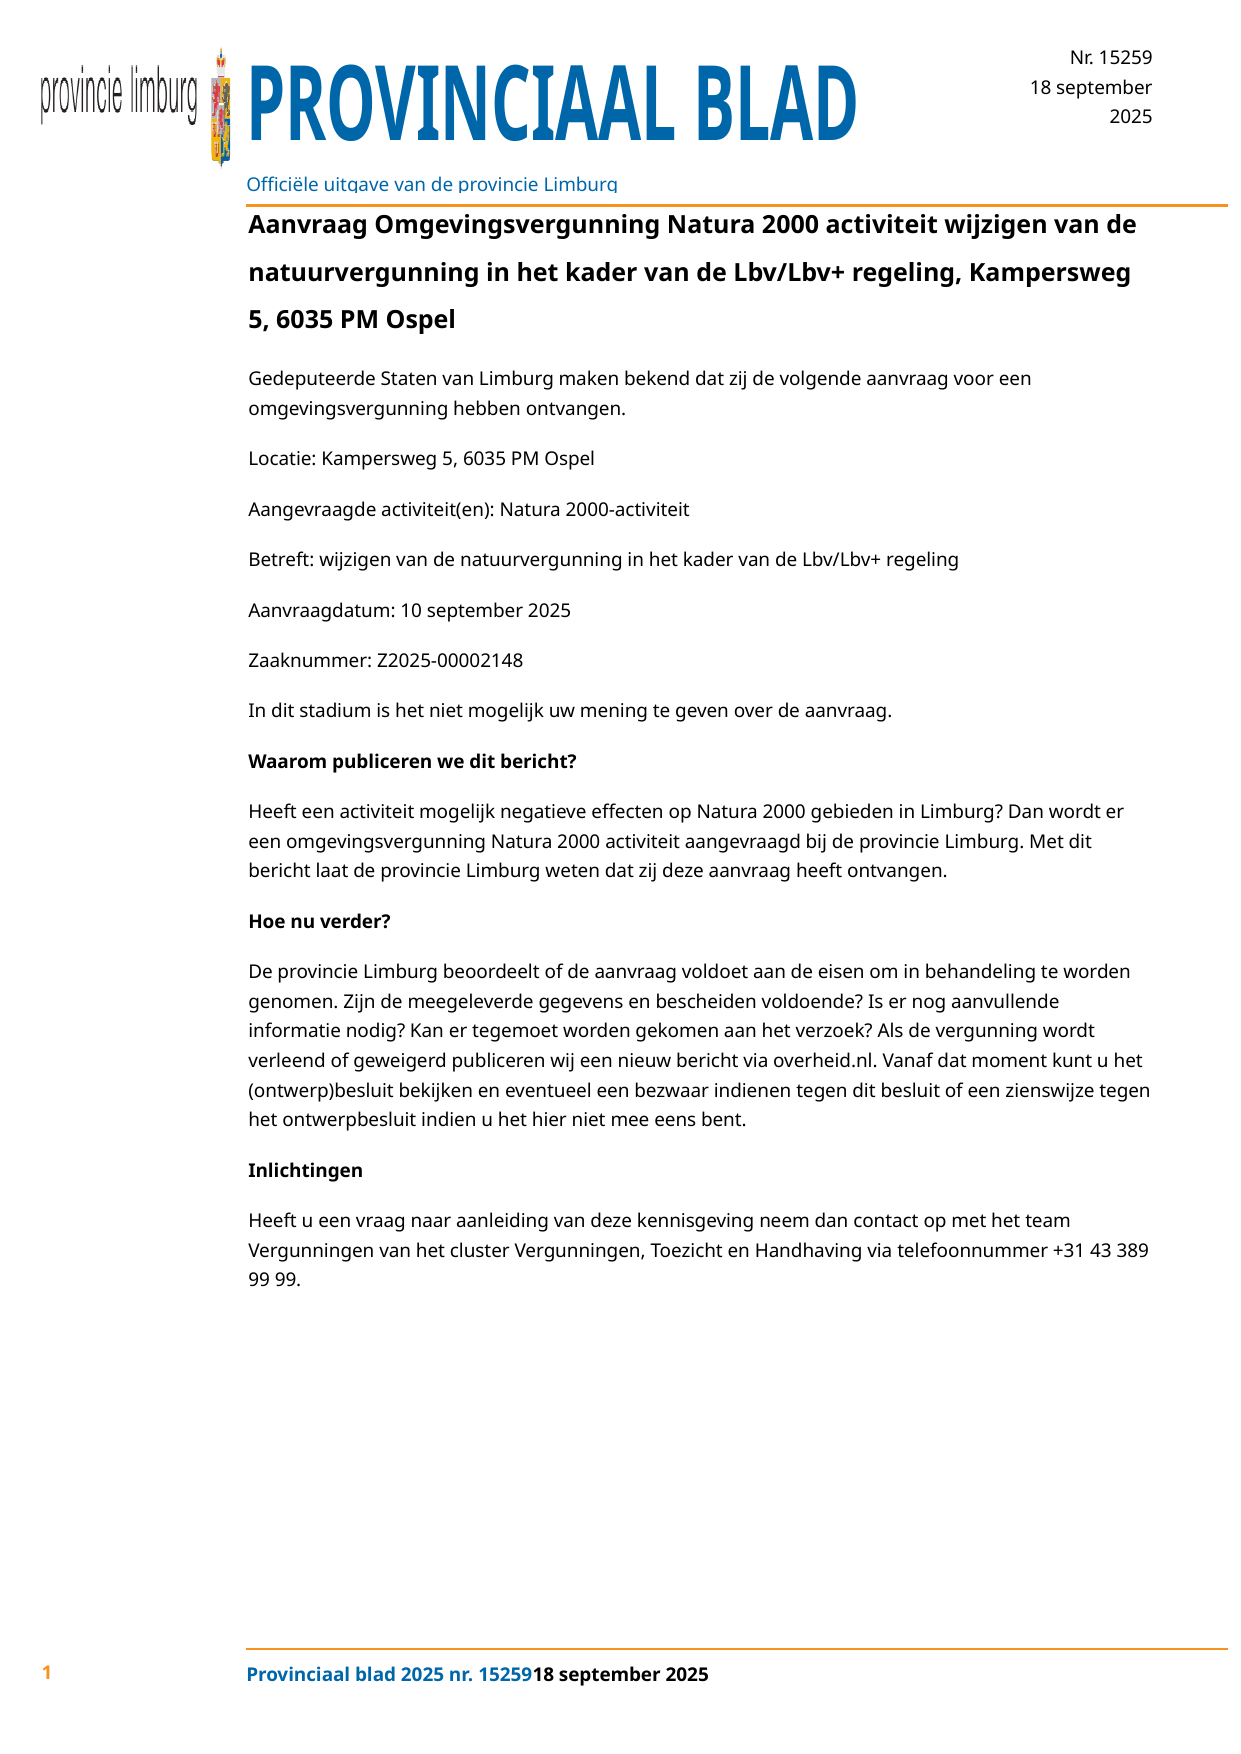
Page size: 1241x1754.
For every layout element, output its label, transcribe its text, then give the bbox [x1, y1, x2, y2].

text Inlichtingen [248, 1157, 1152, 1182]
text In dit stadium is het niet mogelijk uw mening te geven over de aanvraag. [248, 698, 1152, 723]
text Aanvraagdatum: 10 september 2025 [248, 597, 1152, 622]
text Heeft u een vraag naar aanleiding van deze kennisgeving neem dan contact op met het team Vergunningen van het cluster Vergunningen, Toezicht en Handhaving via telefoonnummer +31 43 389 99 99. [248, 1207, 1152, 1292]
text Gedeputeerde Staten van Limburg maken bekend dat zij de volgende aanvraag voor een omgevingsvergunning hebben ontvangen. [248, 366, 1152, 421]
text Aanvraag Omgevingsvergunning Natura 2000 activiteit wijzigen van de natuurvergunning in het kader van de Lbv/Lbv+ regeling, Kampersweg 5, 6035 PM Ospel [248, 207, 1152, 336]
text Waarom publiceren we dit bericht? [248, 748, 1152, 774]
picture [41, 47, 231, 172]
text Betreft: wijzigen van de natuurvergunning in het kader van de Lbv/Lbv+ regeling [248, 546, 1152, 572]
text Zaaknummer: Z2025-00002148 [248, 647, 1152, 673]
text Aangevraagde activiteit(en): Natura 2000-activiteit [248, 496, 1152, 522]
text Hoe nu verder? [248, 908, 1152, 934]
text Heeft een activiteit mogelijk negatieve effecten op Natura 2000 gebieden in Limburg? Dan wordt er een omgevingsvergunning Natura 2000 activiteit aangevraagd bij de provincie Limburg. Met dit bericht laat de provincie Limburg weten dat zij deze aanvraag heeft ontvangen. [248, 798, 1152, 883]
text De provincie Limburg beoordeelt of de aanvraag voldoet aan de eisen om in behandeling te worden genomen. Zijn de meegeleverde gegevens en bescheiden voldoende? Is er nog aanvullende informatie nodig? Kan er tegemoet worden gekomen aan het verzoek? Als de vergunning wordt verleend of geweigerd publiceren wij een nieuw bericht via overheid.nl. Vanaf dat moment kunt u het (ontwerp)besluit bekijken en eventueel een bezwaar indienen tegen dit besluit of een zienswijze tegen het ontwerpbesluit indien u het hier niet mee eens bent. [248, 958, 1152, 1132]
text Locatie: Kampersweg 5, 6035 PM Ospel [248, 446, 1152, 471]
